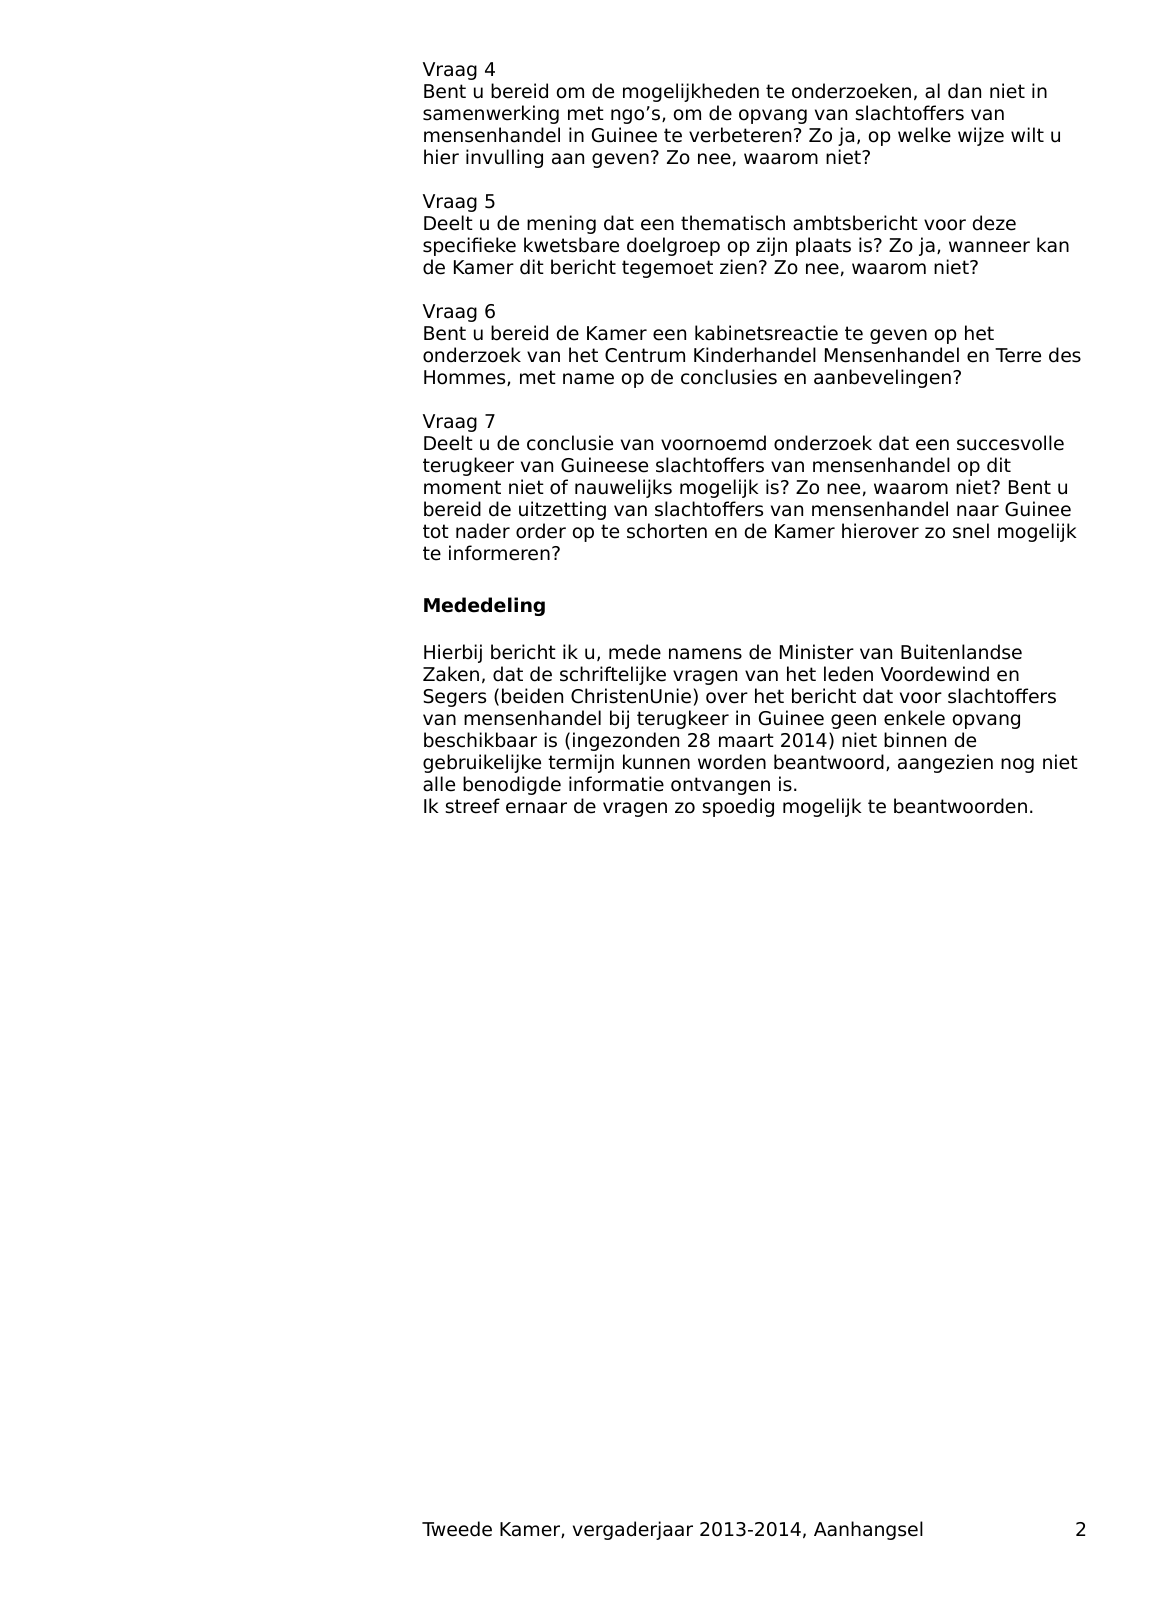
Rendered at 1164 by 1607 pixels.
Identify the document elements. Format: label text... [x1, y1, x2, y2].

text Ik streef ernaar de vragen zo spoedig mogelijk te beantwoorden. [422, 796, 1087, 818]
text Vraag 6 [422, 301, 1087, 323]
text Vraag 4 [422, 59, 1087, 81]
text Bent u bereid de Kamer een kabinetsreactie te geven op het onderzoek van het Centrum Kinderhandel Mensenhandel en Terre des Hommes, met name op de conclusies en aanbevelingen? [422, 323, 1087, 389]
text Bent u bereid om de mogelijkheden te onderzoeken, al dan niet in samenwerking met ngo’s, om de opvang van slachtoffers van mensenhandel in Guinee te verbeteren? Zo ja, op welke wijze wilt u hier invulling aan geven? Zo nee, waarom niet? [422, 81, 1087, 169]
text Vraag 7 [422, 411, 1087, 433]
text Vraag 5 [422, 191, 1087, 213]
subtitle Mededeling [422, 595, 1087, 617]
text Hierbij bericht ik u, mede namens de Minister van Buitenlandse Zaken, dat de schriftelijke vragen van het leden Voordewind en Segers (beiden ChristenUnie) over het bericht dat voor slachtoffers van mensenhandel bij terugkeer in Guinee geen enkele opvang beschikbaar is (ingezonden 28 maart 2014) niet binnen de gebruikelijke termijn kunnen worden beantwoord, aangezien nog niet alle benodigde informatie ontvangen is. [422, 642, 1087, 796]
text Deelt u de conclusie van voornoemd onderzoek dat een succesvolle terugkeer van Guineese slachtoffers van mensenhandel op dit moment niet of nauwelijks mogelijk is? Zo nee, waarom niet? Bent u bereid de uitzetting van slachtoffers van mensenhandel naar Guinee tot nader order op te schorten en de Kamer hierover zo snel mogelijk te informeren? [422, 433, 1087, 565]
text Deelt u de mening dat een thematisch ambtsbericht voor deze specifieke kwetsbare doelgroep op zijn plaats is? Zo ja, wanneer kan de Kamer dit bericht tegemoet zien? Zo nee, waarom niet? [422, 213, 1087, 279]
